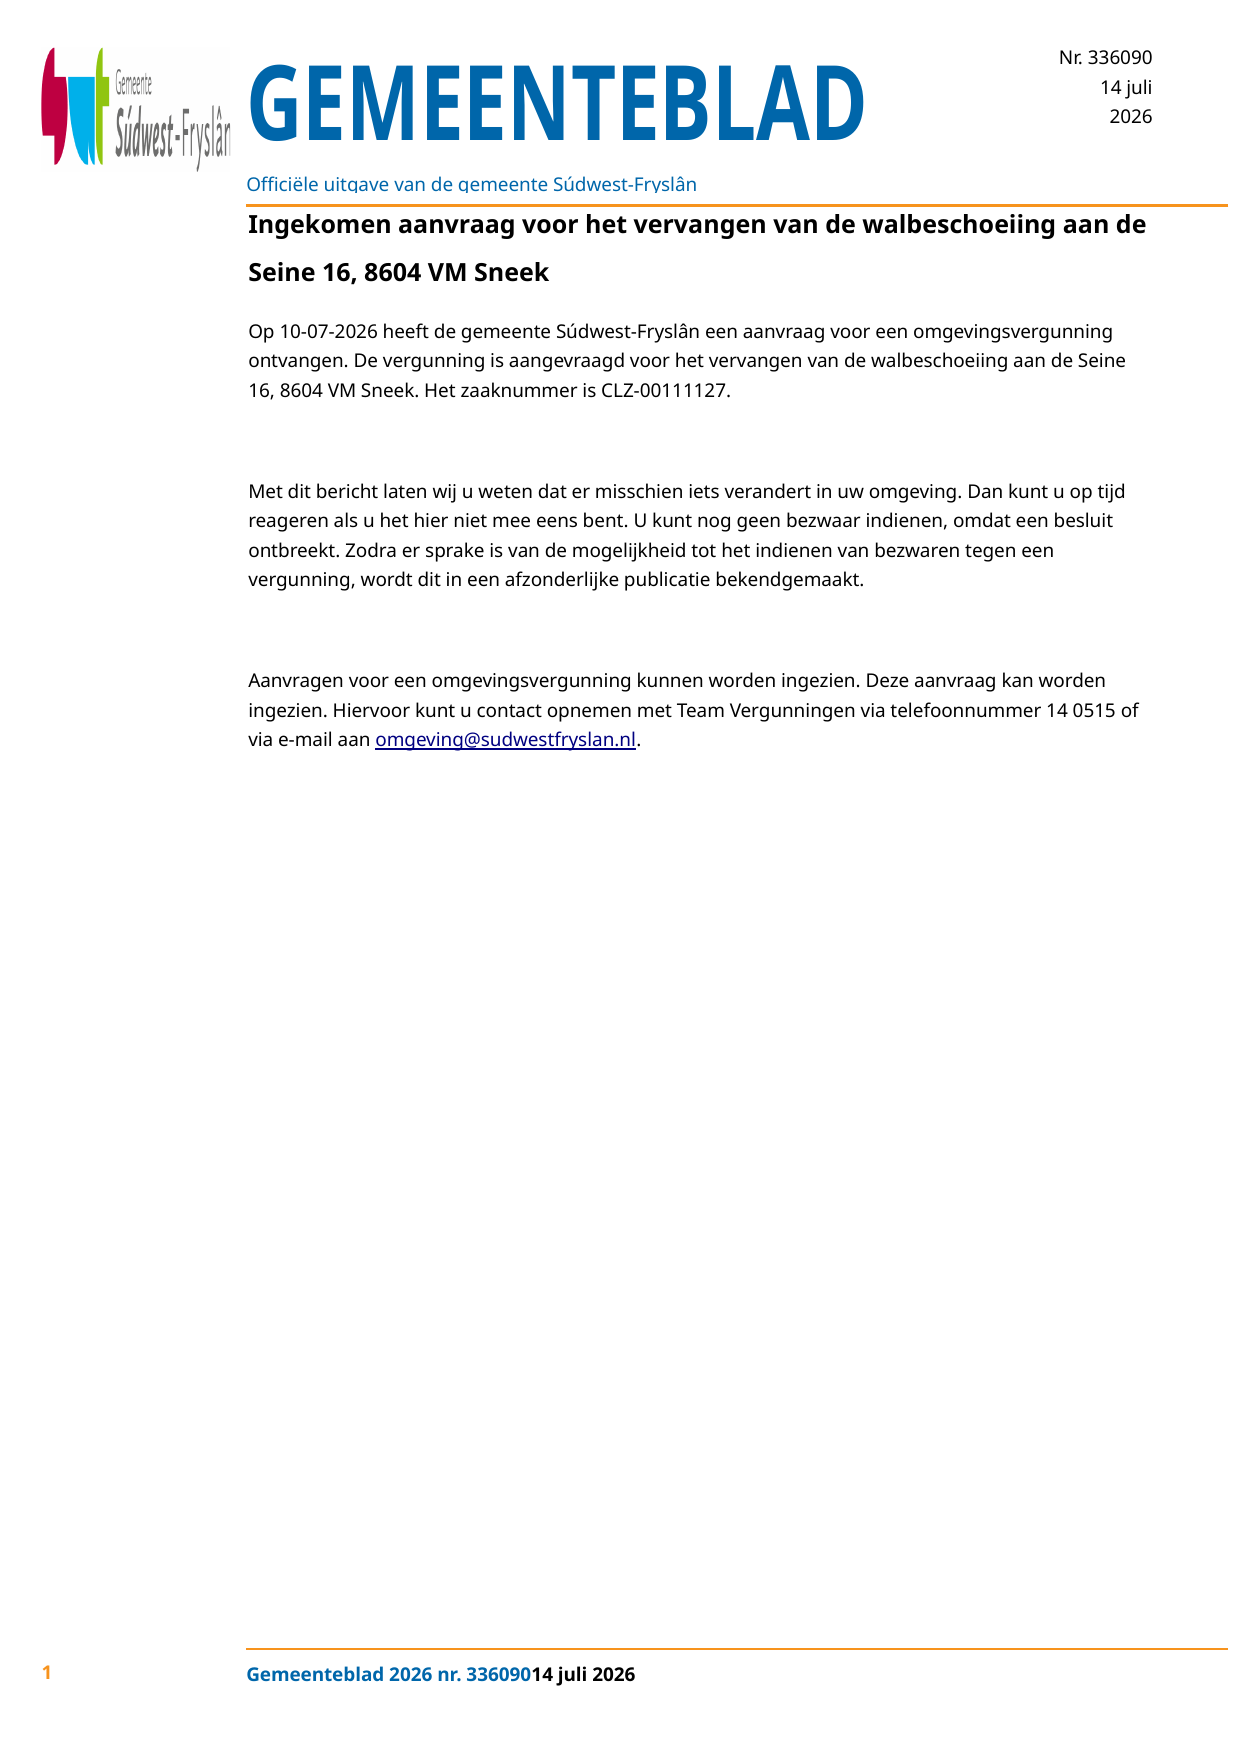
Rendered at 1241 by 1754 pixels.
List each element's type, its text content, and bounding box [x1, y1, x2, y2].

text Aanvragen voor een omgevingsvergunning kunnen worden ingezien. Deze aanvraag kan worden ingezien. Hiervoor kunt u contact opnemen met Team Vergunningen via telefoonnummer 14 0515 of via e-mail aan omgeving@sudwestfryslan.nl. [248, 667, 1152, 752]
picture [41, 47, 231, 172]
text Op 10-07-2026 heeft de gemeente Súdwest-Fryslân een aanvraag voor een omgevingsvergunning ontvangen. De vergunning is aangevraagd voor het vervangen van de walbeschoeiing aan de Seine 16, 8604 VM Sneek. Het zaaknummer is CLZ-00111127. [248, 318, 1152, 403]
text Met dit bericht laten wij u weten dat er misschien iets verandert in uw omgeving. Dan kunt u op tijd reageren als u het hier niet mee eens bent. U kunt nog geen bezwaar indienen, omdat een besluit ontbreekt. Zodra er sprake is van de mogelijkheid tot het indienen van bezwaren tegen een vergunning, wordt dit in een afzonderlijke publicatie bekendgemaakt. [248, 478, 1152, 592]
text Ingekomen aanvraag voor het vervangen van de walbeschoeiing aan de Seine 16, 8604 VM Sneek [248, 207, 1152, 288]
